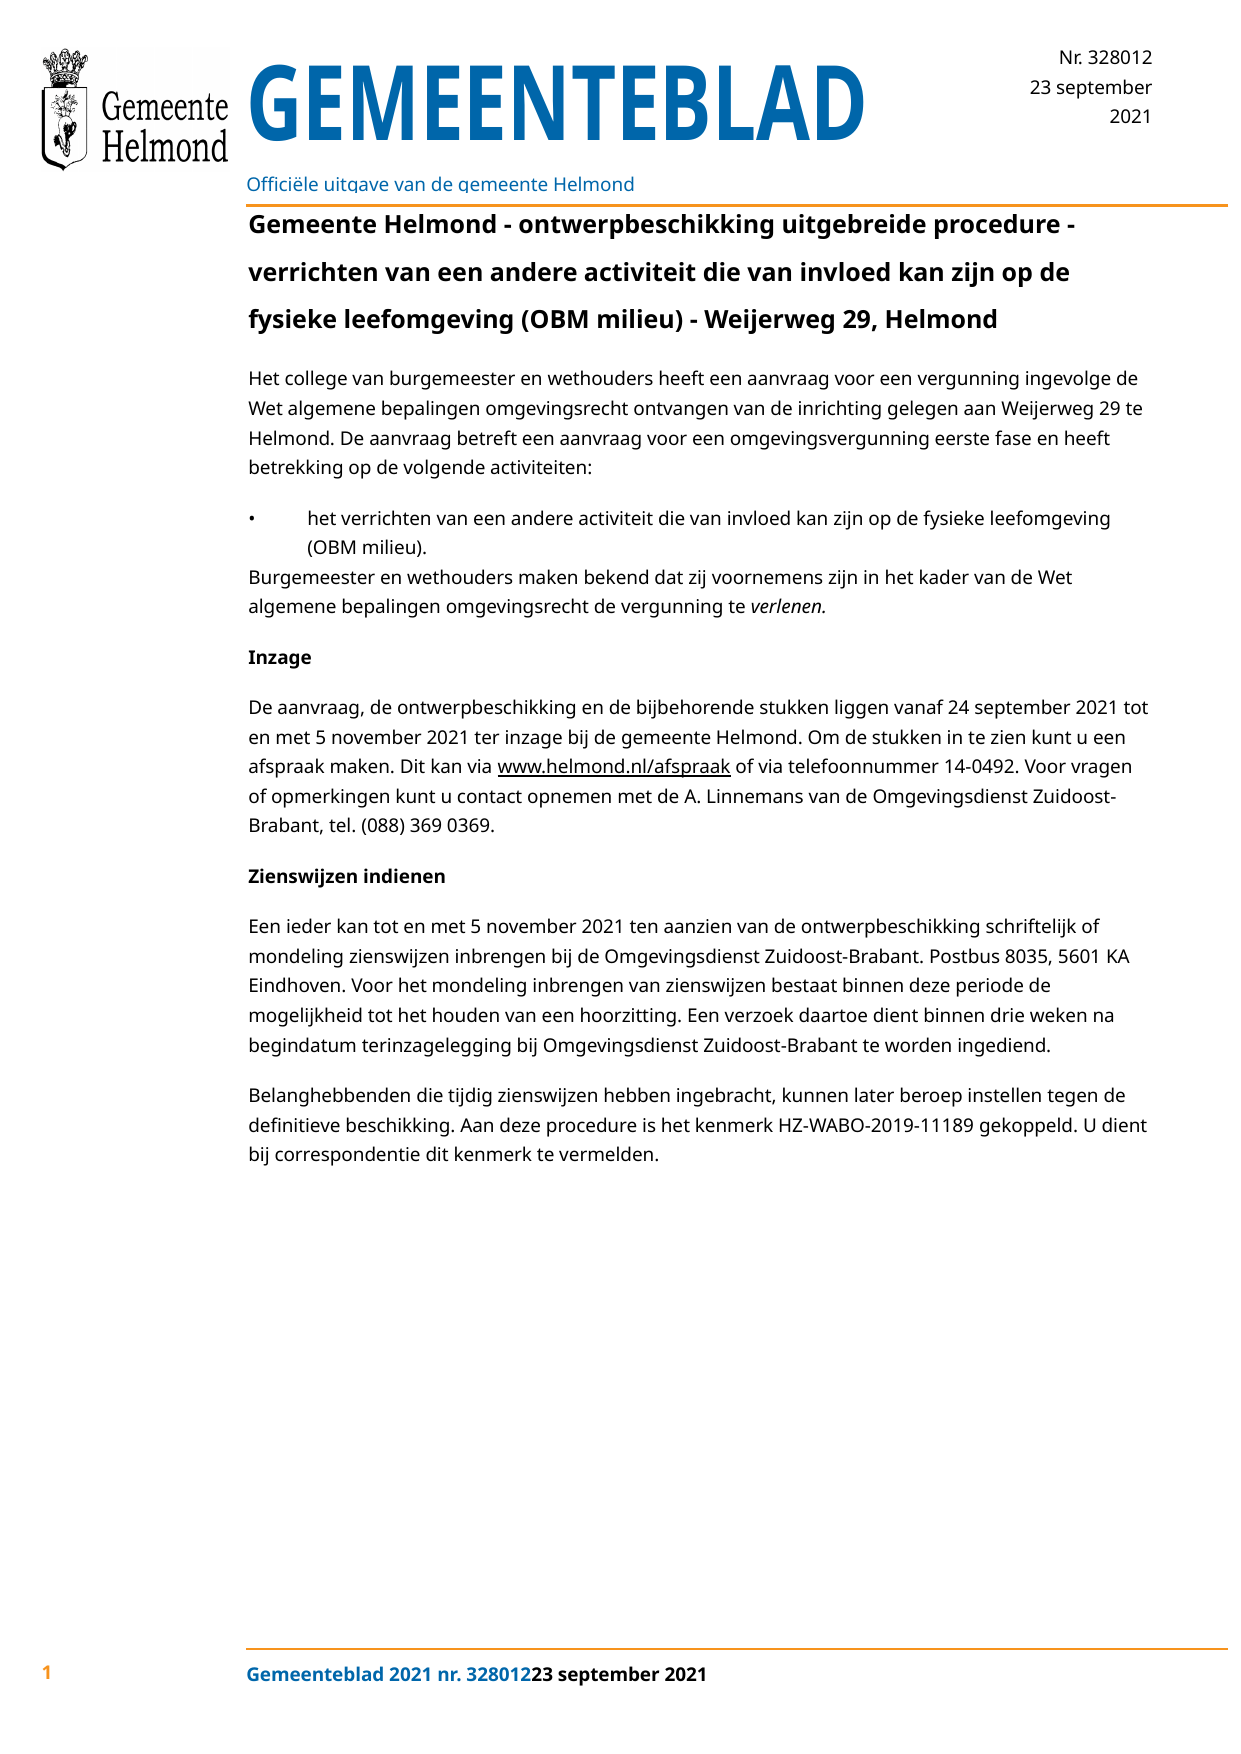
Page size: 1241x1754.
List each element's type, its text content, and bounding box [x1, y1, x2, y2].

text Inzage [248, 644, 1152, 669]
text Zienswijzen indienen [248, 863, 1152, 889]
text Een ieder kan tot en met 5 november 2021 ten aanzien van de ontwerpbeschikking schriftelijk of mondeling zienswijzen inbrengen bij de Omgevingsdienst Zuidoost-Brabant. Postbus 8035, 5601 KA Eindhoven. Voor het mondeling inbrengen van zienswijzen bestaat binnen deze periode de mogelijkheid tot het houden van een hoorzitting. Een verzoek daartoe dient binnen drie weken na begindatum terinzagelegging bij Omgevingsdienst Zuidoost-Brabant te worden ingediend. [248, 913, 1152, 1057]
text Het college van burgemeester en wethouders heeft een aanvraag voor een vergunning ingevolge de Wet algemene bepalingen omgevingsrecht ontvangen van de inrichting gelegen aan Weijerweg 29 te Helmond. De aanvraag betreft een aanvraag voor een omgevingsvergunning eerste fase en heeft betrekking op de volgende activiteiten: [248, 366, 1152, 480]
list het verrichten van een andere activiteit die van invloed kan zijn op de fysieke leefomgeving (OBM milieu). [248, 505, 1152, 560]
text De aanvraag, de ontwerpbeschikking en de bijbehorende stukken liggen vanaf 24 september 2021 tot en met 5 november 2021 ter inzage bij de gemeente Helmond. Om de stukken in te zien kunt u een afspraak maken. Dit kan via www.helmond.nl/afspraak of via telefoonnummer 14-0492. Voor vragen of opmerkingen kunt u contact opnemen met de A. Linnemans van de Omgevingsdienst Zuidoost-Brabant, tel. (088) 369 0369. [248, 694, 1152, 838]
text Gemeente Helmond - ontwerpbeschikking uitgebreide procedure - verrichten van een andere activiteit die van invloed kan zijn op de fysieke leefomgeving (OBM milieu) - Weijerweg 29, Helmond [248, 207, 1152, 336]
text Belanghebbenden die tijdig zienswijzen hebben ingebracht, kunnen later beroep instellen tegen de definitieve beschikking. Aan deze procedure is het kenmerk HZ-WABO-2019-11189 gekoppeld. U dient bij correspondentie dit kenmerk te vermelden. [248, 1082, 1152, 1167]
picture [41, 47, 231, 172]
text Burgemeester en wethouders maken bekend dat zij voornemens zijn in het kader van de Wet algemene bepalingen omgevingsrecht de vergunning te verlenen. [248, 564, 1152, 619]
